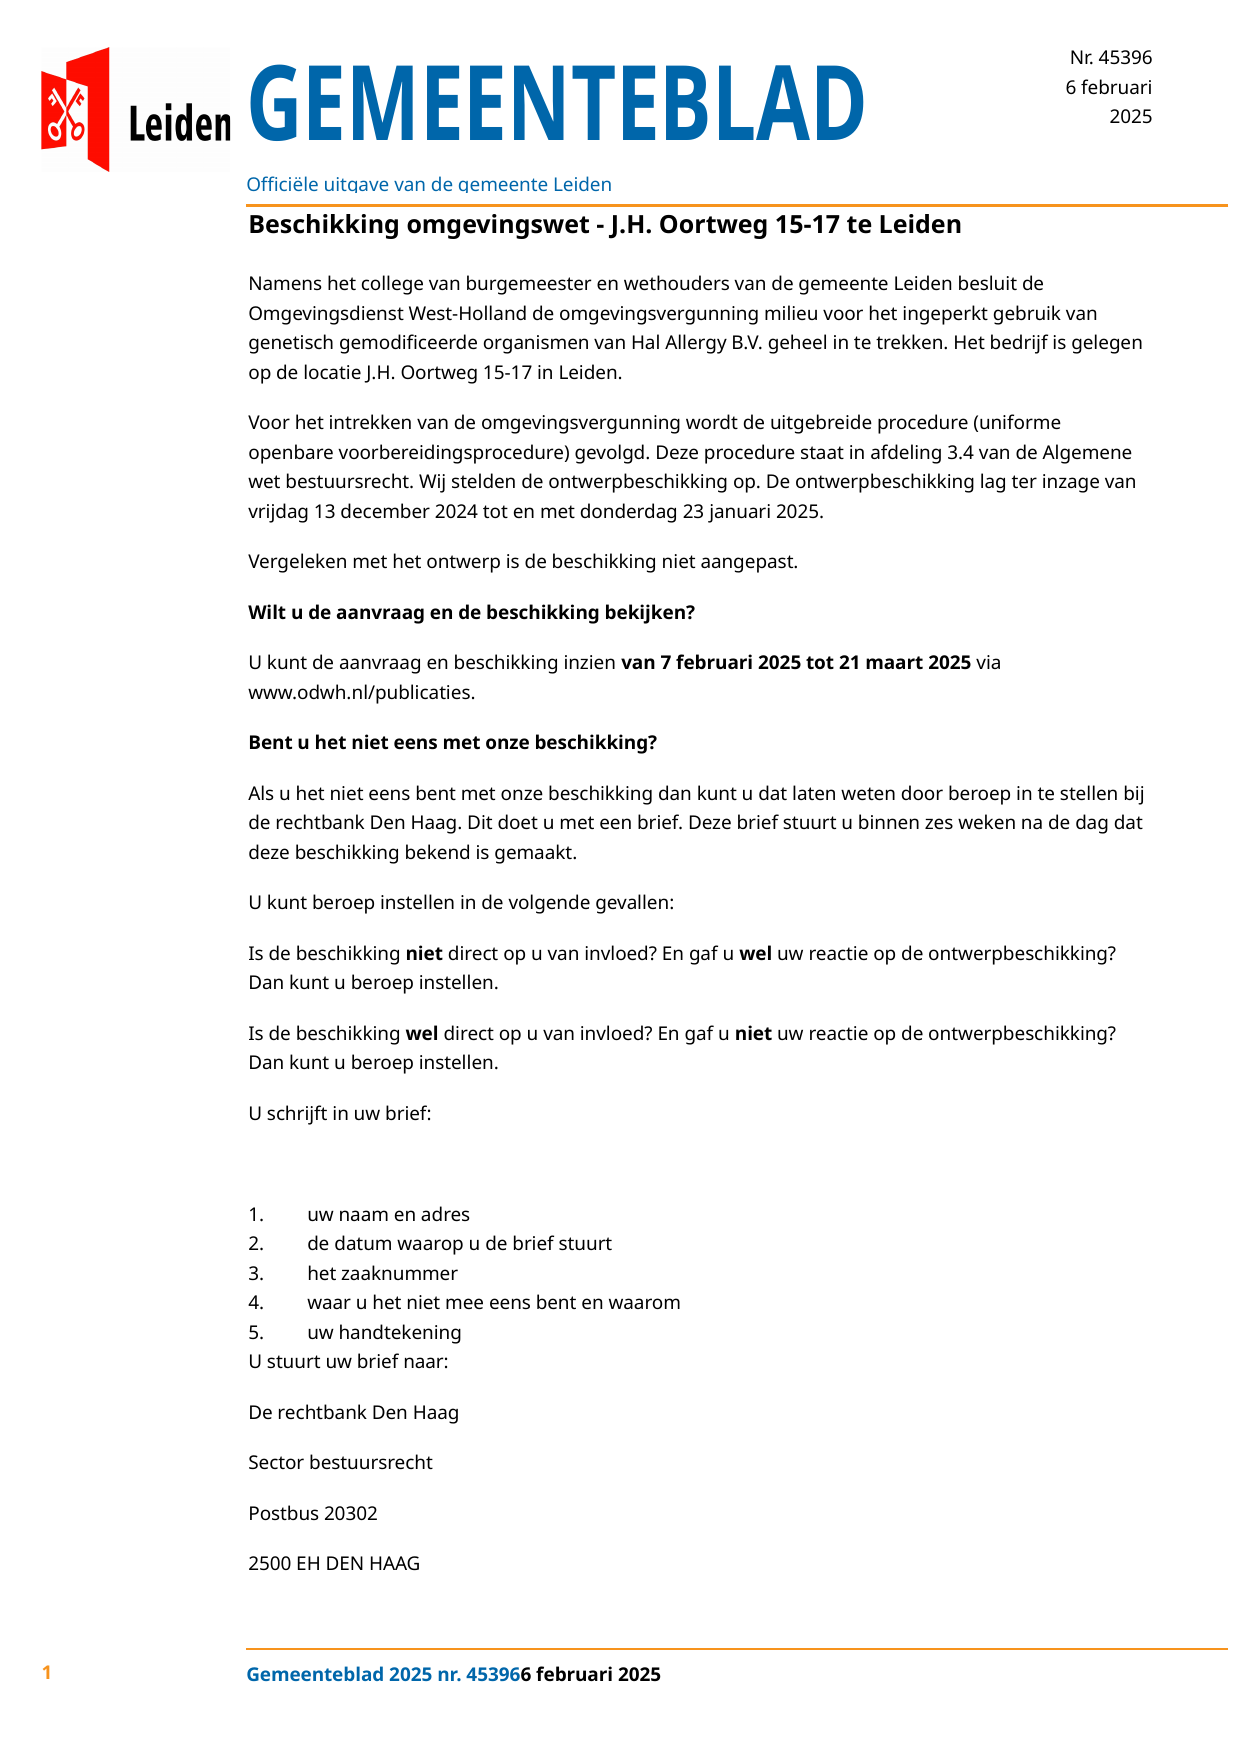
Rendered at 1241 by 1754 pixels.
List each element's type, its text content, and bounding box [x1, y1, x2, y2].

text Sector bestuursrecht [248, 1449, 1152, 1475]
text Voor het intrekken van de omgevingsvergunning wordt de uitgebreide procedure (uniforme openbare voorbereidingsprocedure) gevolgd. Deze procedure staat in afdeling 3.4 van de Algemene wet bestuursrecht. Wij stelden de ontwerpbeschikking op. De ontwerpbeschikking lag ter inzage van vrijdag 13 december 2024 tot en met donderdag 23 januari 2025. [248, 409, 1152, 524]
text 2500 EH DEN HAAG [248, 1550, 1152, 1576]
list waar u het niet mee eens bent en waarom [248, 1289, 1152, 1315]
text De rechtbank Den Haag [248, 1399, 1152, 1425]
picture [41, 47, 231, 172]
text Bent u het niet eens met onze beschikking? [248, 729, 1152, 755]
list de datum waarop u de brief stuurt [248, 1230, 1152, 1256]
text U kunt beroep instellen in de volgende gevallen: [248, 889, 1152, 915]
text Namens het college van burgemeester en wethouders van de gemeente Leiden besluit de Omgevingsdienst West-Holland de omgevingsvergunning milieu voor het ingeperkt gebruik van genetisch gemodificeerde organismen van Hal Allergy B.V. geheel in te trekken. Het bedrijf is gelegen op de locatie J.H. Oortweg 15-17 in Leiden. [248, 270, 1152, 385]
text Is de beschikking wel direct op u van invloed? En gaf u niet uw reactie op de ontwerpbeschikking? Dan kunt u beroep instellen. [248, 1020, 1152, 1075]
text U schrijft in uw brief: [248, 1100, 1152, 1126]
text Als u het niet eens bent met onze beschikking dan kunt u dat laten weten door beroep in te stellen bij de rechtbank Den Haag. Dit doet u met een brief. Deze brief stuurt u binnen zes weken na de dag dat deze beschikking bekend is gemaakt. [248, 780, 1152, 865]
text Vergeleken met het ontwerp is de beschikking niet aangepast. [248, 549, 1152, 574]
text Wilt u de aanvraag en de beschikking bekijken? [248, 599, 1152, 625]
text Postbus 20302 [248, 1500, 1152, 1526]
text Is de beschikking niet direct op u van invloed? En gaf u wel uw reactie op de ontwerpbeschikking? Dan kunt u beroep instellen. [248, 940, 1152, 995]
text U stuurt uw brief naar: [248, 1349, 1152, 1374]
list uw naam en adres [248, 1201, 1152, 1226]
list het zaaknummer [248, 1260, 1152, 1286]
text Beschikking omgevingswet - J.H. Oortweg 15-17 te Leiden [248, 207, 1152, 241]
list uw handtekening [248, 1319, 1152, 1345]
text U kunt de aanvraag en beschikking inzien van 7 februari 2025 tot 21 maart 2025 via www.odwh.nl/publicaties. [248, 649, 1152, 705]
